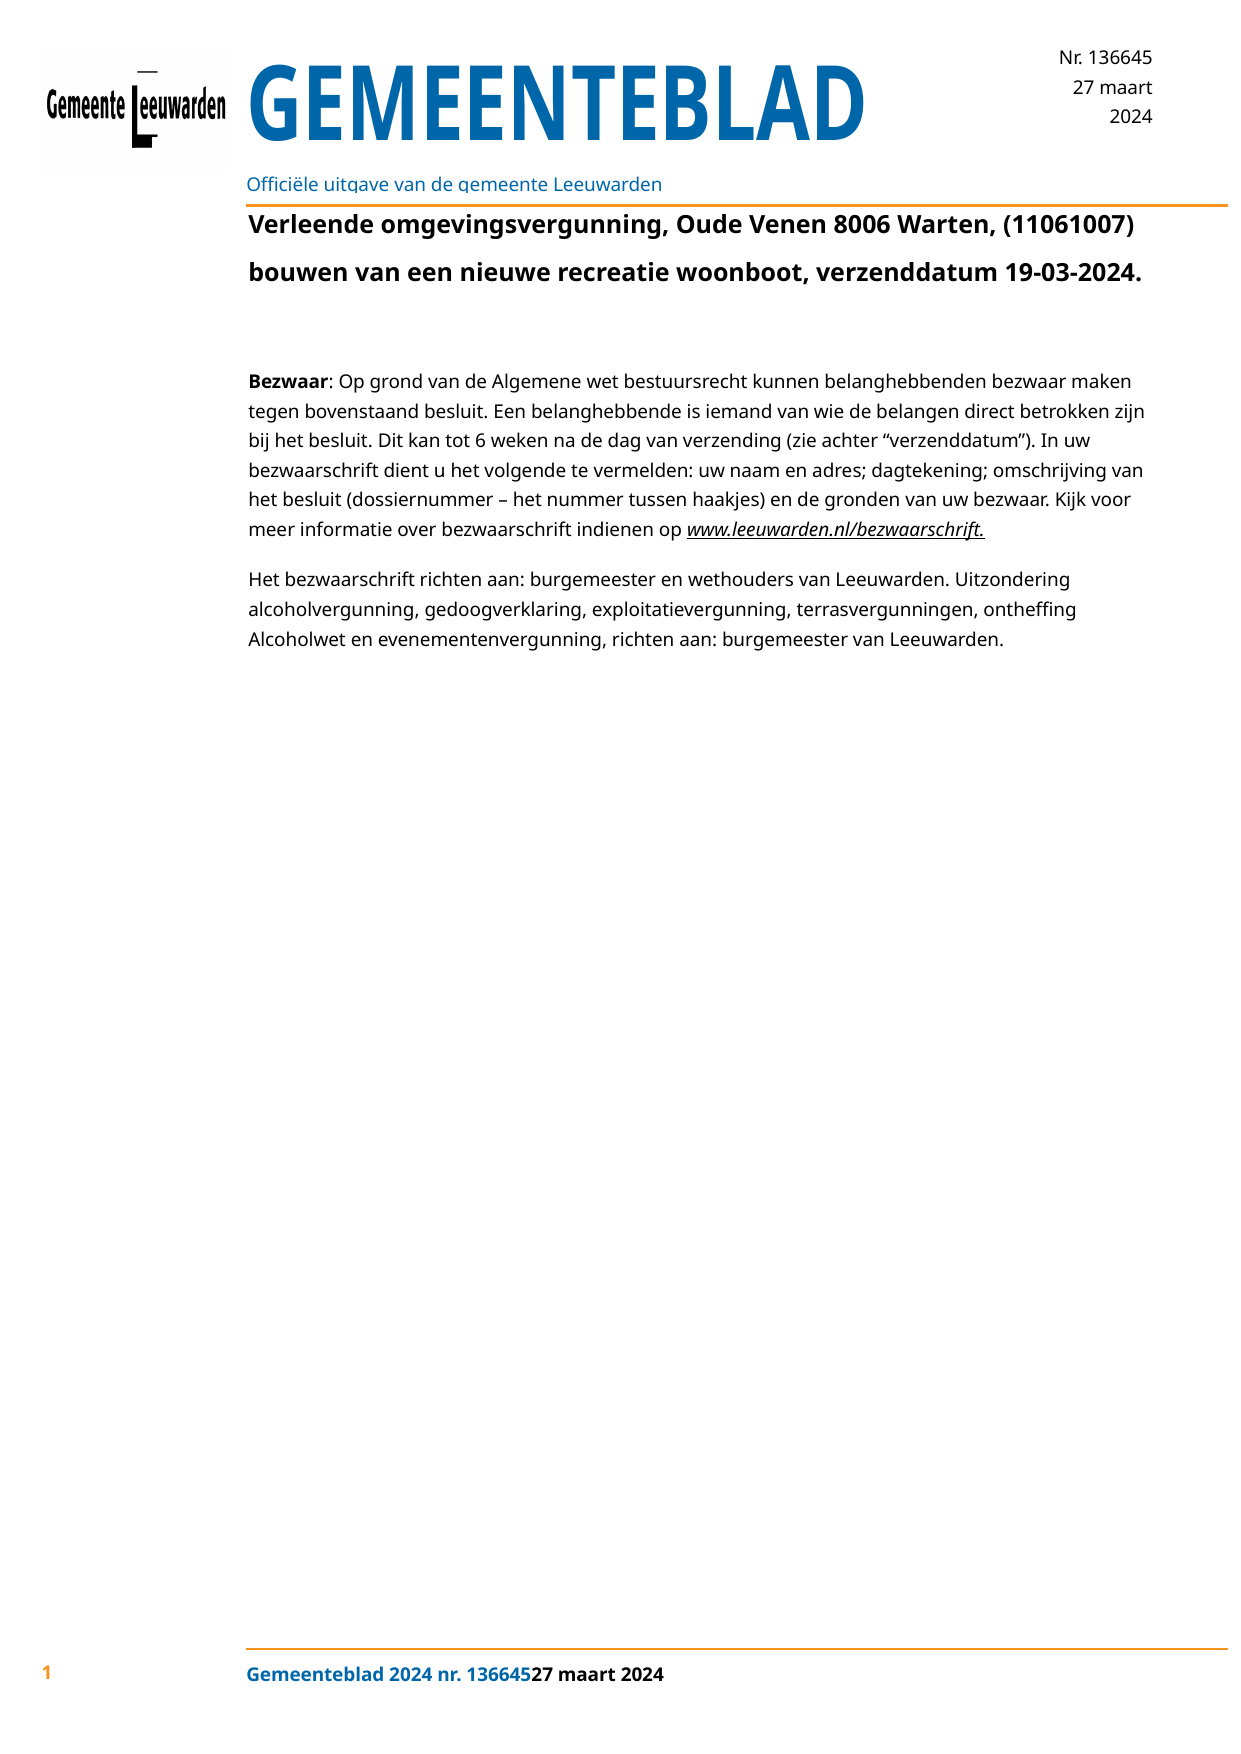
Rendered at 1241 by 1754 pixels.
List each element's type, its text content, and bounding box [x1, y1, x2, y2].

text Verleende omgevingsvergunning, Oude Venen 8006 Warten, (11061007) bouwen van een nieuwe recreatie woonboot, verzenddatum 19-03-2024. [248, 207, 1152, 288]
picture [41, 47, 231, 172]
text Bezwaar: Op grond van de Algemene wet bestuursrecht kunnen belanghebbenden bezwaar maken tegen bovenstaand besluit. Een belanghebbende is iemand van wie de belangen direct betrokken zijn bij het besluit. Dit kan tot 6 weken na de dag van verzending (zie achter “verzenddatum”). In uw bezwaarschrift dient u het volgende te vermelden: uw naam en adres; dagtekening; omschrijving van het besluit (dossiernummer – het nummer tussen haakjes) en de gronden van uw bezwaar. Kijk voor meer informatie over bezwaarschrift indienen op www.leeuwarden.nl/bezwaarschrift. [248, 368, 1152, 542]
text Het bezwaarschrift richten aan: burgemeester en wethouders van Leeuwarden. Uitzondering alcoholvergunning, gedoogverklaring, exploitatievergunning, terrasvergunningen, ontheffing Alcoholwet en evenementenvergunning, richten aan: burgemeester van Leeuwarden. [248, 567, 1152, 652]
